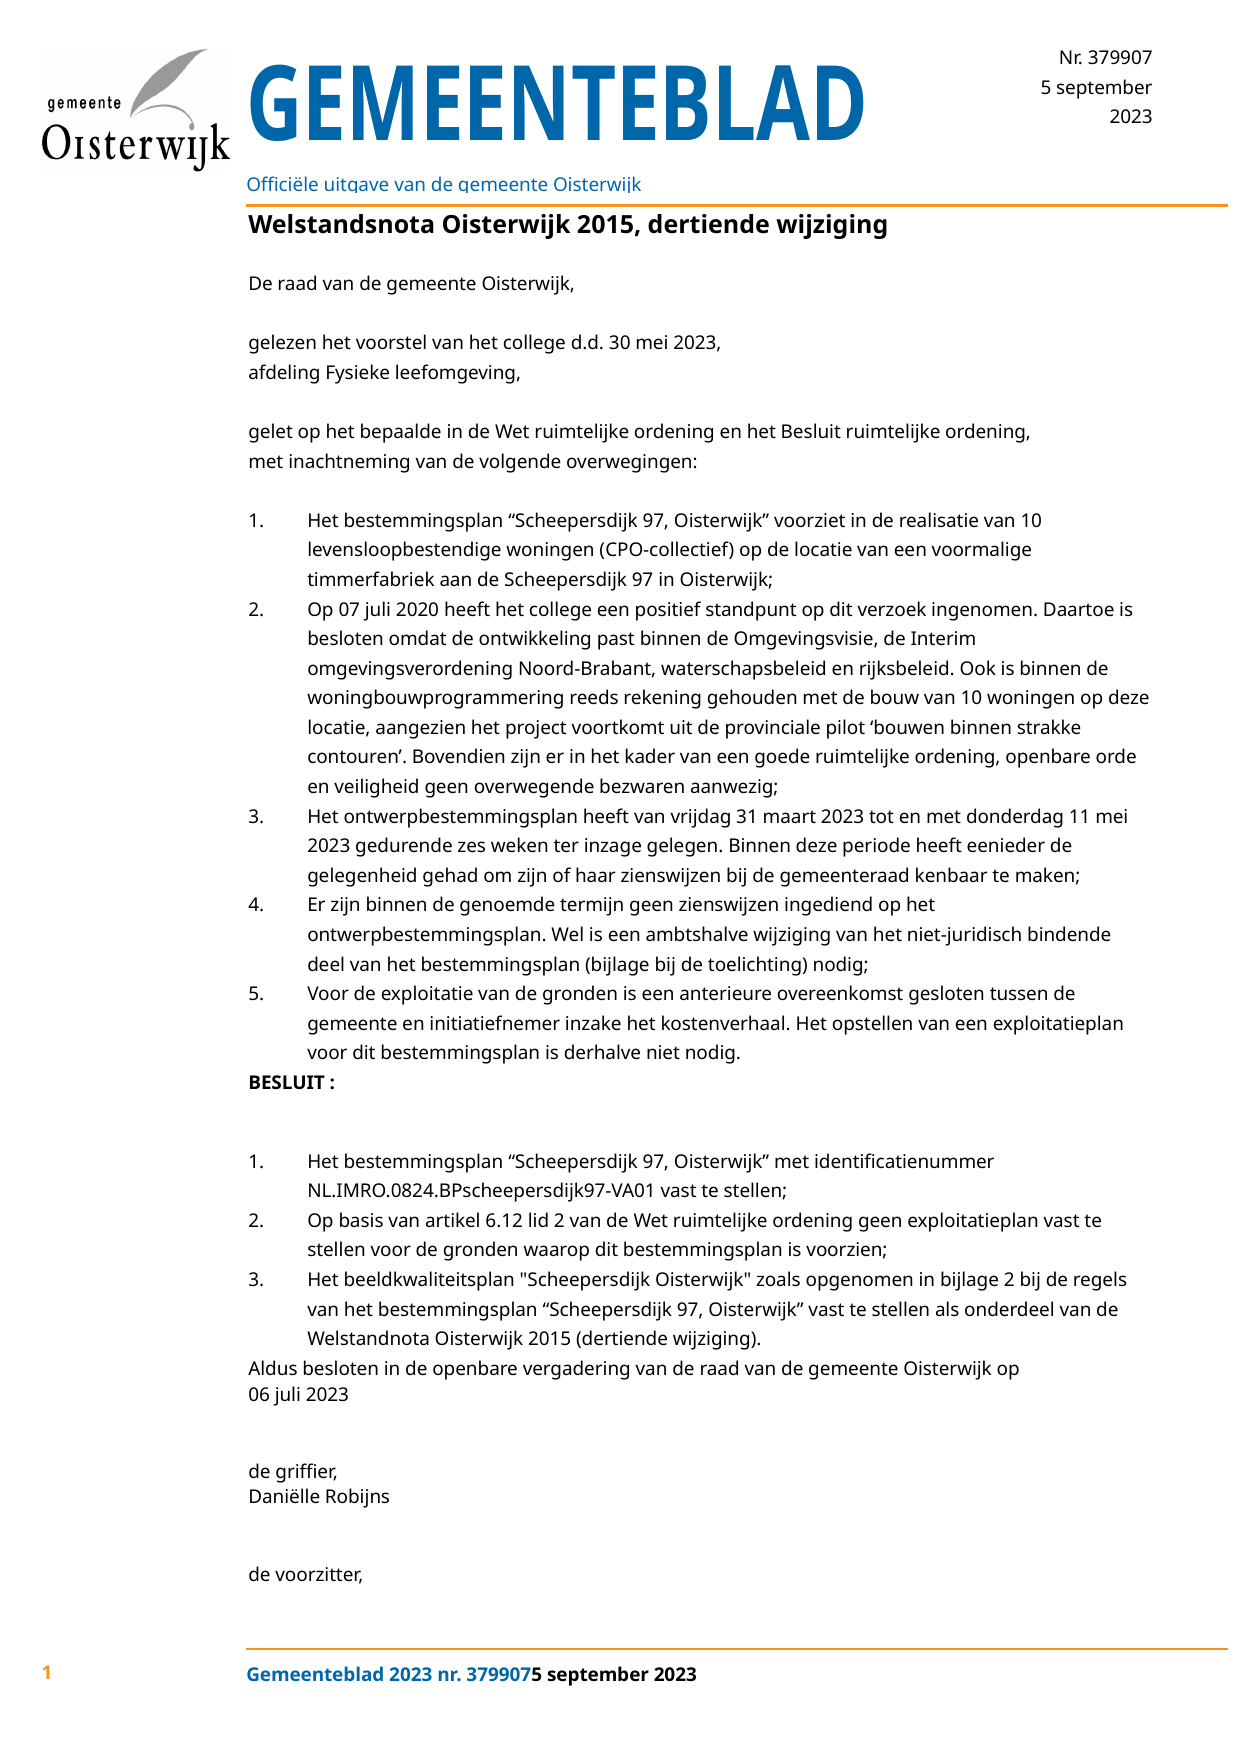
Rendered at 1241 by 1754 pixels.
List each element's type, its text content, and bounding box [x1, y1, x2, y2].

text de griffier, [248, 1458, 1152, 1484]
list Het bestemmingsplan “Scheepersdijk 97, Oisterwijk” met identificatienummer NL.IMRO.0824.BPscheepersdijk97-VA01 vast te stellen; [248, 1148, 1152, 1203]
text de voorzitter, [248, 1561, 1152, 1587]
text met inachtneming van de volgende overwegingen: [248, 448, 1152, 473]
text De raad van de gemeente Oisterwijk, [248, 270, 1152, 296]
list Het ontwerpbestemmingsplan heeft van vrijdag 31 maart 2023 tot en met donderdag 11 mei 2023 gedurende zes weken ter inzage gelegen. Binnen deze periode heeft eenieder de gelegenheid gehad om zijn of haar zienswijzen bij de gemeenteraad kenbaar te maken; [248, 803, 1152, 888]
text BESLUIT : [248, 1069, 1152, 1095]
text gelezen het voorstel van het college d.d. 30 mei 2023, [248, 329, 1152, 355]
list Op 07 juli 2020 heeft het college een positief standpunt op dit verzoek ingenomen. Daartoe is besloten omdat de ontwikkeling past binnen de Omgevingsvisie, de Interim omgevingsverordening Noord-Brabant, waterschapsbeleid en rijksbeleid. Ook is binnen de woningbouwprogrammering reeds rekening gehouden met de bouw van 10 woningen op deze locatie, aangezien het project voortkomt uit de provinciale pilot ‘bouwen binnen strakke contouren’. Bovendien zijn er in het kader van een goede ruimtelijke ordening, openbare orde en veiligheid geen overwegende bezwaren aanwezig; [248, 596, 1152, 799]
text afdeling Fysieke leefomgeving, [248, 359, 1152, 385]
text gelet op het bepaalde in de Wet ruimtelijke ordening en het Besluit ruimtelijke ordening, [248, 418, 1152, 444]
list Op basis van artikel 6.12 lid 2 van de Wet ruimtelijke ordening geen exploitatieplan vast te stellen voor de gronden waarop dit bestemmingsplan is voorzien; [248, 1207, 1152, 1262]
list Er zijn binnen de genoemde termijn geen zienswijzen ingediend op het ontwerpbestemmingsplan. Wel is een ambtshalve wijziging van het niet-juridisch bindende deel van het bestemmingsplan (bijlage bij de toelichting) nodig; [248, 892, 1152, 976]
text Welstandsnota Oisterwijk 2015, dertiende wijziging [248, 207, 1152, 241]
list Het bestemmingsplan “Scheepersdijk 97, Oisterwijk” voorziet in de realisatie van 10 levensloopbestendige woningen (CPO-collectief) op de locatie van een voormalige timmerfabriek aan de Scheepersdijk 97 in Oisterwijk; [248, 507, 1152, 592]
list Het beeldkwaliteitsplan "Scheepersdijk Oisterwijk" zoals opgenomen in bijlage 2 bij de regels van het bestemmingsplan “Scheepersdijk 97, Oisterwijk” vast te stellen als onderdeel van de Welstandnota Oisterwijk 2015 (dertiende wijziging). [248, 1266, 1152, 1351]
text Daniëlle Robijns [248, 1484, 1152, 1509]
text Aldus besloten in de openbare vergadering van de raad van de gemeente Oisterwijk op [248, 1355, 1152, 1381]
picture [41, 47, 231, 172]
list Voor de exploitatie van de gronden is een anterieure overeenkomst gesloten tussen de gemeente en initiatiefnemer inzake het kostenverhaal. Het opstellen van een exploitatieplan voor dit bestemmingsplan is derhalve niet nodig. [248, 980, 1152, 1065]
text 06 juli 2023 [248, 1381, 1152, 1406]
